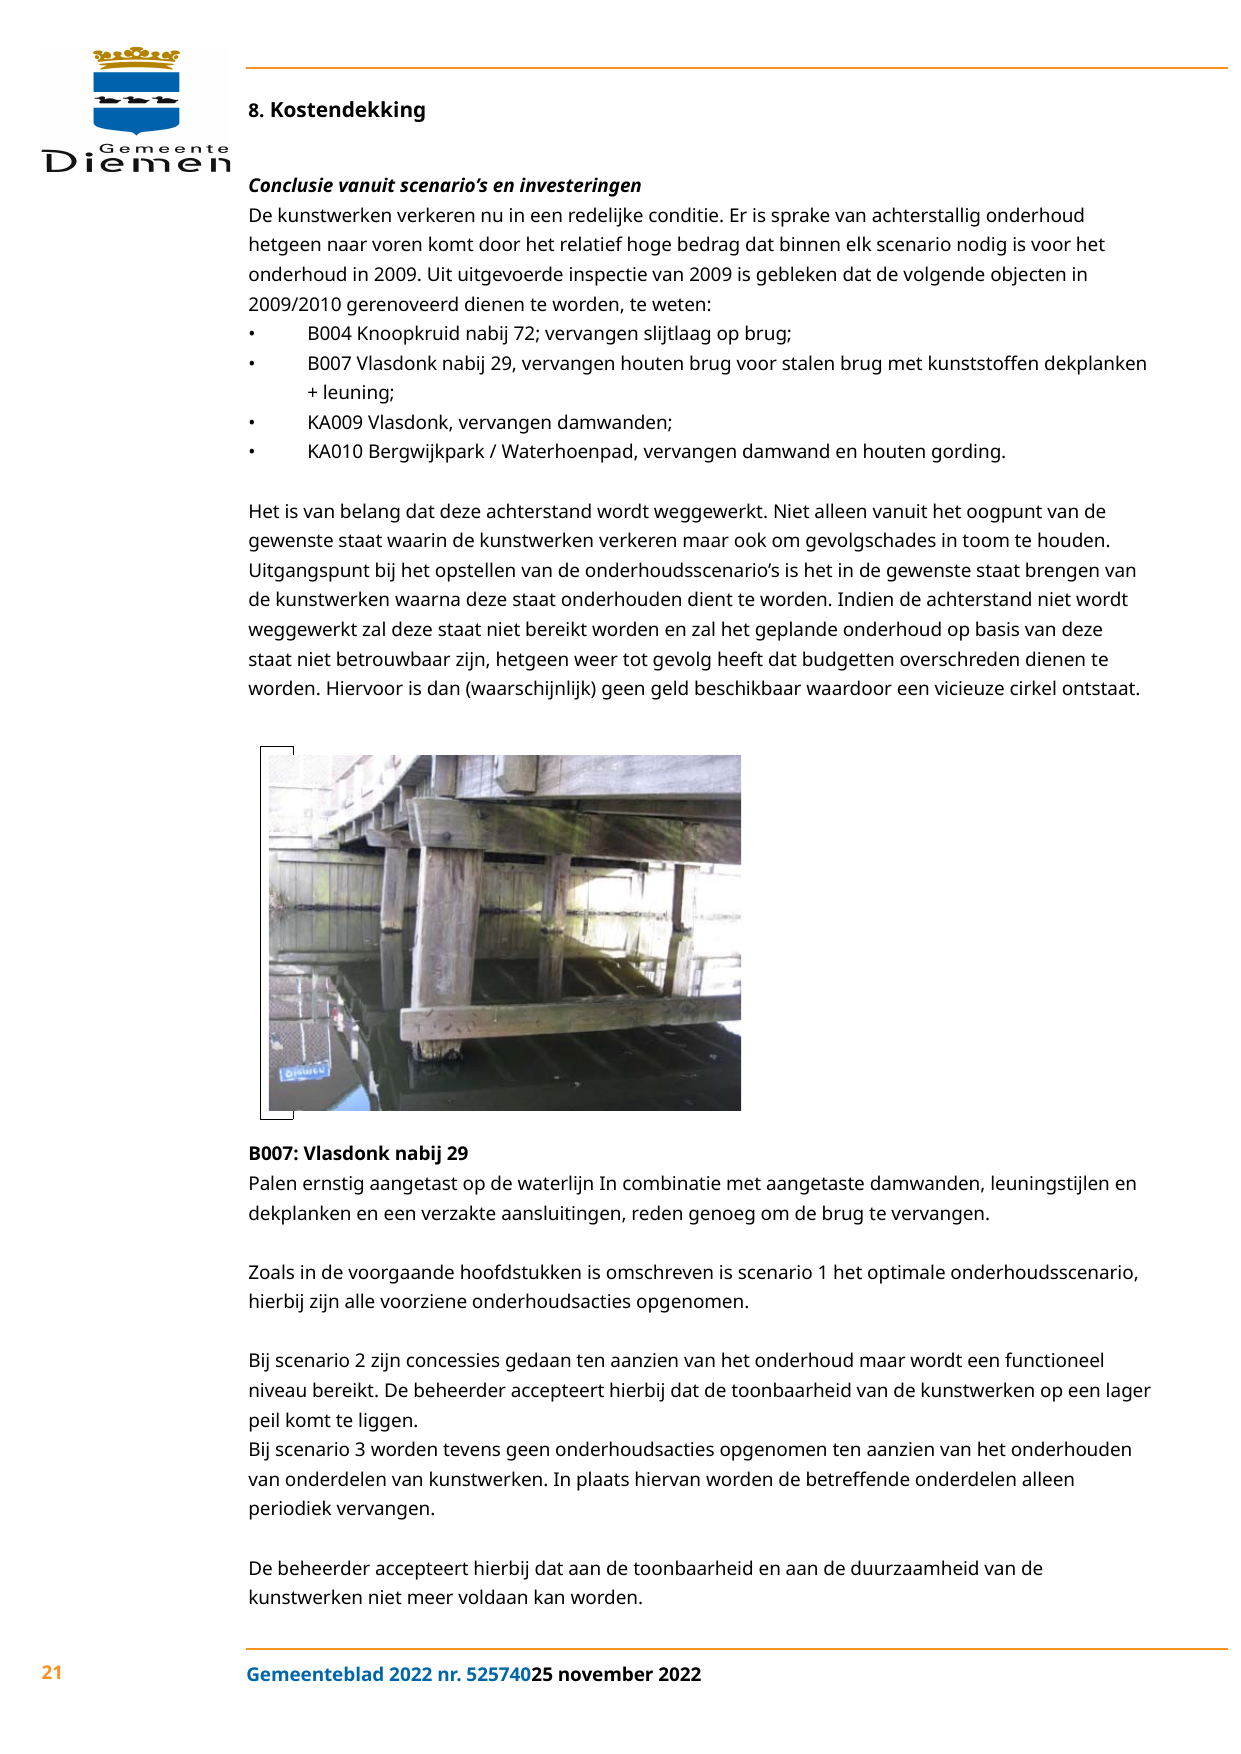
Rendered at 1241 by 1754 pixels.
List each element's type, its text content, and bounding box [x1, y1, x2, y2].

list B007 Vlasdonk nabij 29, vervangen houten brug voor stalen brug met kunststoffen dekplanken + leuning; [248, 350, 1152, 405]
list KA010 Bergwijkpark / Waterhoenpad, vervangen damwand en houten gording. [248, 439, 1152, 464]
list KA009 Vlasdonk, vervangen damwanden; [248, 409, 1152, 435]
text B007: Vlasdonk nabij 29 [248, 1141, 1152, 1166]
text De beheerder accepteert hierbij dat aan de toonbaarheid en aan de duurzaamheid van de kunstwerken niet meer voldaan kan worden. [248, 1555, 1152, 1610]
text Conclusie vanuit scenario’s en investeringen [248, 172, 1152, 198]
text Bij scenario 3 worden tevens geen onderhoudsacties opgenomen ten aanzien van het onderhouden van onderdelen van kunstwerken. In plaats hiervan worden de betreffende onderdelen alleen periodiek vervangen. [248, 1436, 1152, 1521]
text Palen ernstig aangetast op de waterlijn In combinatie met aangetaste damwanden, leuningstijlen en dekplanken en een verzakte aansluitingen, reden genoeg om de brug te vervangen. [248, 1170, 1152, 1226]
picture [268, 755, 742, 1111]
text De kunstwerken verkeren nu in een redelijke conditie. Er is sprake van achterstallig onderhoud hetgeen naar voren komt door het relatief hoge bedrag dat binnen elk scenario nodig is voor het onderhoud in 2009. Uit uitgevoerde inspectie van 2009 is gebleken dat de volgende objecten in 2009/2010 gerenoveerd dienen te worden, te weten: [248, 202, 1152, 317]
list B004 Knoopkruid nabij 72; vervangen slijtlaag op brug; [248, 320, 1152, 346]
text Het is van belang dat deze achterstand wordt weggewerkt. Niet alleen vanuit het oogpunt van de gewenste staat waarin de kunstwerken verkeren maar ook om gevolgschades in toom te houden. Uitgangspunt bij het opstellen van de onderhoudsscenario’s is het in de gewenste staat brengen van de kunstwerken waarna deze staat onderhouden dient te worden. Indien de achterstand niet wordt weggewerkt zal deze staat niet bereikt worden en zal het geplande onderhoud op basis van deze staat niet betrouwbaar zijn, hetgeen weer tot gevolg heeft dat budgetten overschreden dienen te worden. Hiervoor is dan (waarschijnlijk) geen geld beschikbaar waardoor een vicieuze cirkel ontstaat. [248, 498, 1152, 701]
text 8. Kostendekking [248, 95, 1152, 123]
picture [41, 47, 231, 172]
text Bij scenario 2 zijn concessies gedaan ten aanzien van het onderhoud maar wordt een functioneel niveau bereikt. De beheerder accepteert hierbij dat de toonbaarheid van de kunstwerken op een lager peil komt te liggen. [248, 1348, 1152, 1433]
text Zoals in de voorgaande hoofdstukken is omschreven is scenario 1 het optimale onderhoudsscenario, hierbij zijn alle voorziene onderhoudsacties opgenomen. [248, 1259, 1152, 1314]
